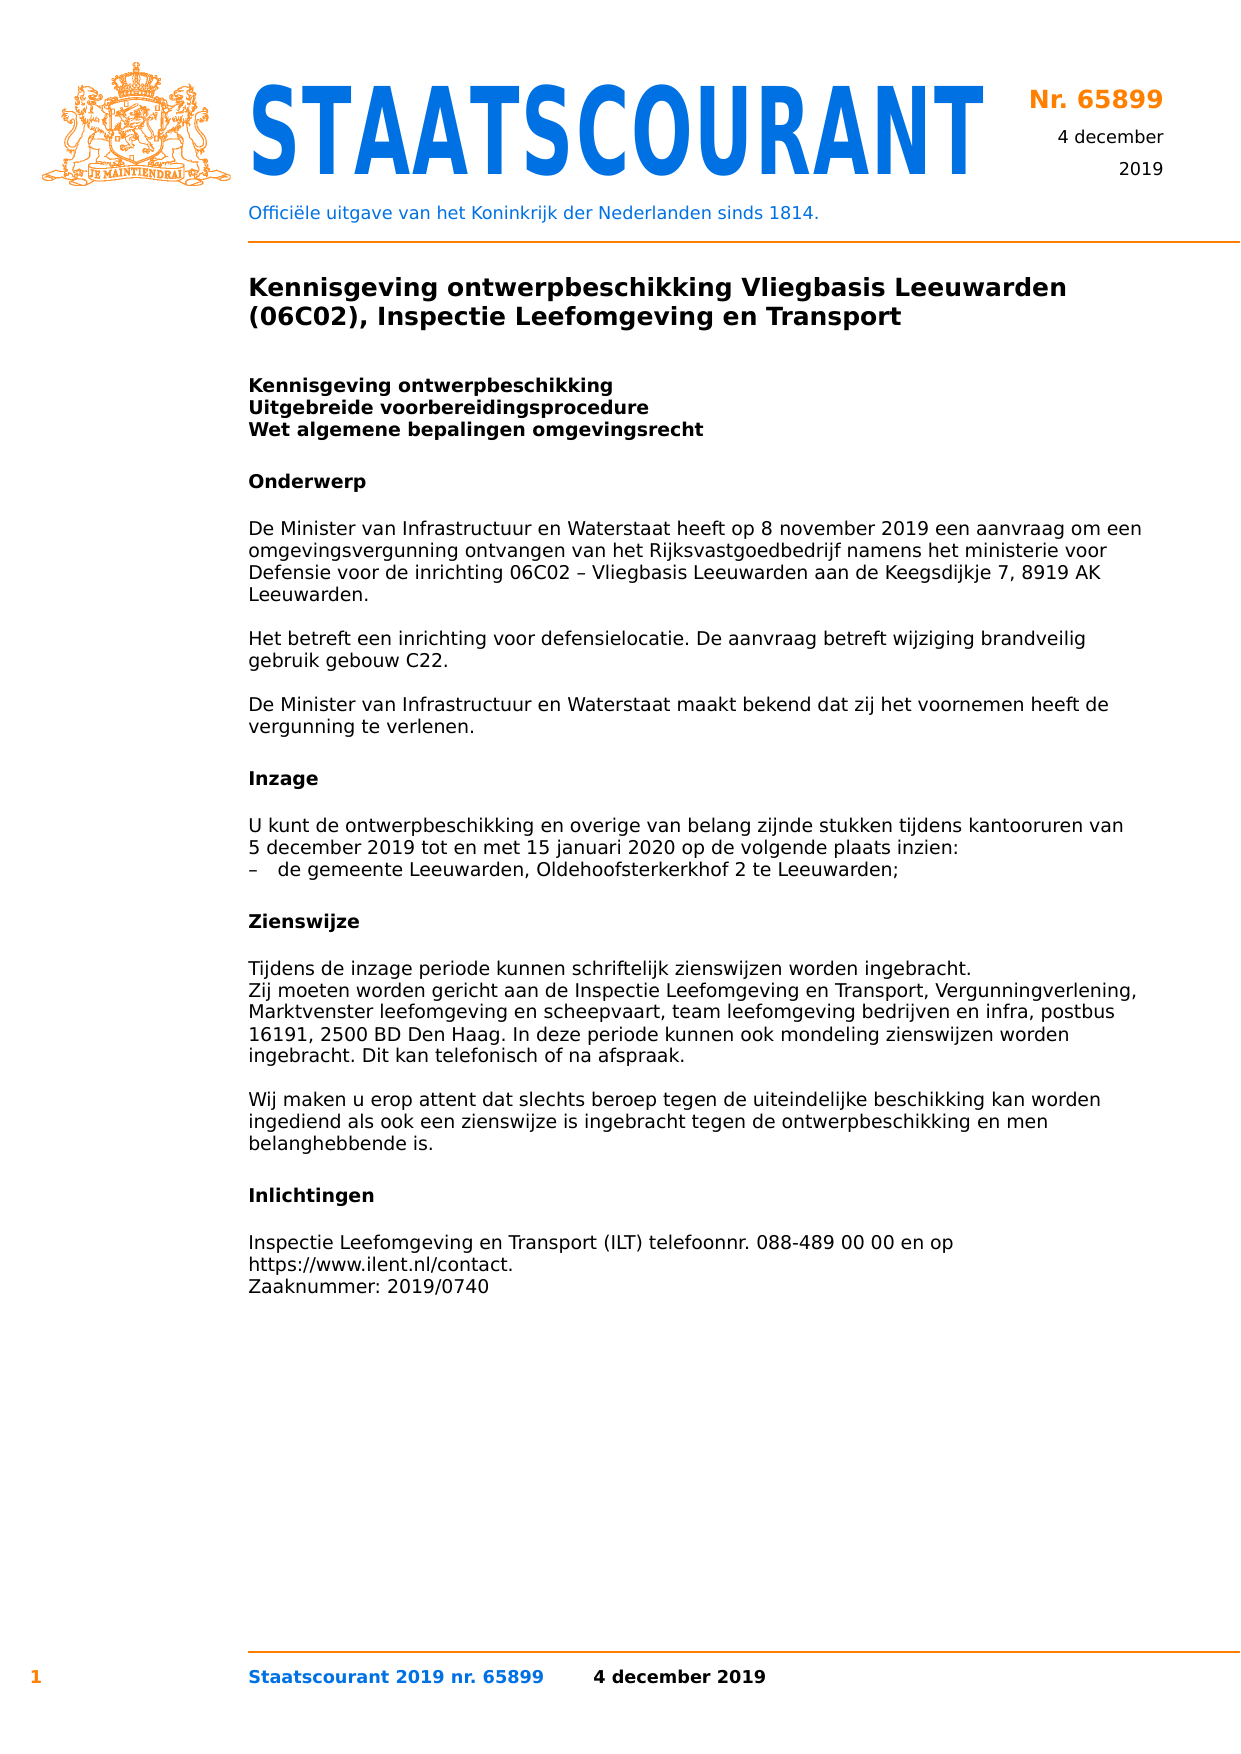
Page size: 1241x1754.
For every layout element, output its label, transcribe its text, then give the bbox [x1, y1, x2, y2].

table_header Nr. 65899 [998, 62, 1240, 121]
picture [41, 62, 231, 186]
text De Minister van Infrastructuur en Waterstaat heeft op 8 november 2019 een aanvraag om een omgevingsvergunning ontvangen van het Rijksvastgoedbedrijf namens het ministerie voor Defensie voor de inrichting 06C02 – Vliegbasis Leeuwarden aan de Keegsdijkje 7, 8919 AK Leeuwarden. [248, 518, 1163, 606]
subtitle Inzage [248, 768, 1163, 789]
subtitle Zienswijze [248, 911, 1163, 932]
subtitle Kennisgeving ontwerpbeschikking Vliegbasis Leeuwarden (06C02), Inspectie Leefomgeving en Transport [248, 273, 1163, 331]
text Kennisgeving ontwerpbeschikking [248, 375, 1163, 397]
subtitle Onderwerp [248, 471, 1163, 493]
table_header STAATSCOURANT [248, 62, 998, 203]
text Wij maken u erop attent dat slechts beroep tegen de uiteindelijke beschikking kan worden ingediend als ook een zienswijze is ingebracht tegen de ontwerpbeschikking en men belanghebbende is. [248, 1089, 1163, 1155]
text Zij moeten worden gericht aan de Inspectie Leefomgeving en Transport, Vergunningverlening, Marktvenster leefomgeving en scheepvaart, team leefomgeving bedrijven en infra, postbus 16191, 2500 BD Den Haag. In deze periode kunnen ook mondeling zienswijzen worden ingebracht. Dit kan telefonisch of na afspraak. [248, 979, 1163, 1067]
text Uitgebreide voorbereidingsprocedure [248, 397, 1163, 419]
table_cell Officiële uitgave van het Koninkrijk der Nederlanden sinds 1814. [248, 203, 1240, 241]
text Tijdens de inzage periode kunnen schriftelijk zienswijzen worden ingebracht. [248, 957, 1163, 979]
text De Minister van Infrastructuur en Waterstaat maakt bekend dat zij het voornemen heeft de vergunning te verlenen. [248, 694, 1163, 738]
text Wet algemene bepalingen omgevingsrecht [248, 419, 1163, 441]
table_cell 2019 [998, 153, 1240, 203]
table_header [25, 62, 248, 241]
text Inspectie Leefomgeving en Transport (ILT) telefoonnr. 088-489 00 00 en op https://www.ilent.nl/contact. [248, 1232, 1163, 1276]
text Het betreft een inrichting voor defensielocatie. De aanvraag betreft wijziging brandveilig gebruik gebouw C22. [248, 628, 1163, 672]
text U kunt de ontwerpbeschikking en overige van belang zijnde stukken tijdens kantooruren van 5 december 2019 tot en met 15 januari 2020 op de volgende plaats inzien: [248, 814, 1163, 858]
subtitle Inlichtingen [248, 1185, 1163, 1207]
table_cell 4 december [998, 121, 1240, 153]
text – de gemeente Leeuwarden, Oldehoofsterkerkhof 2 te Leeuwarden; [248, 858, 1163, 881]
text Zaaknummer: 2019/0740 [248, 1276, 1163, 1298]
